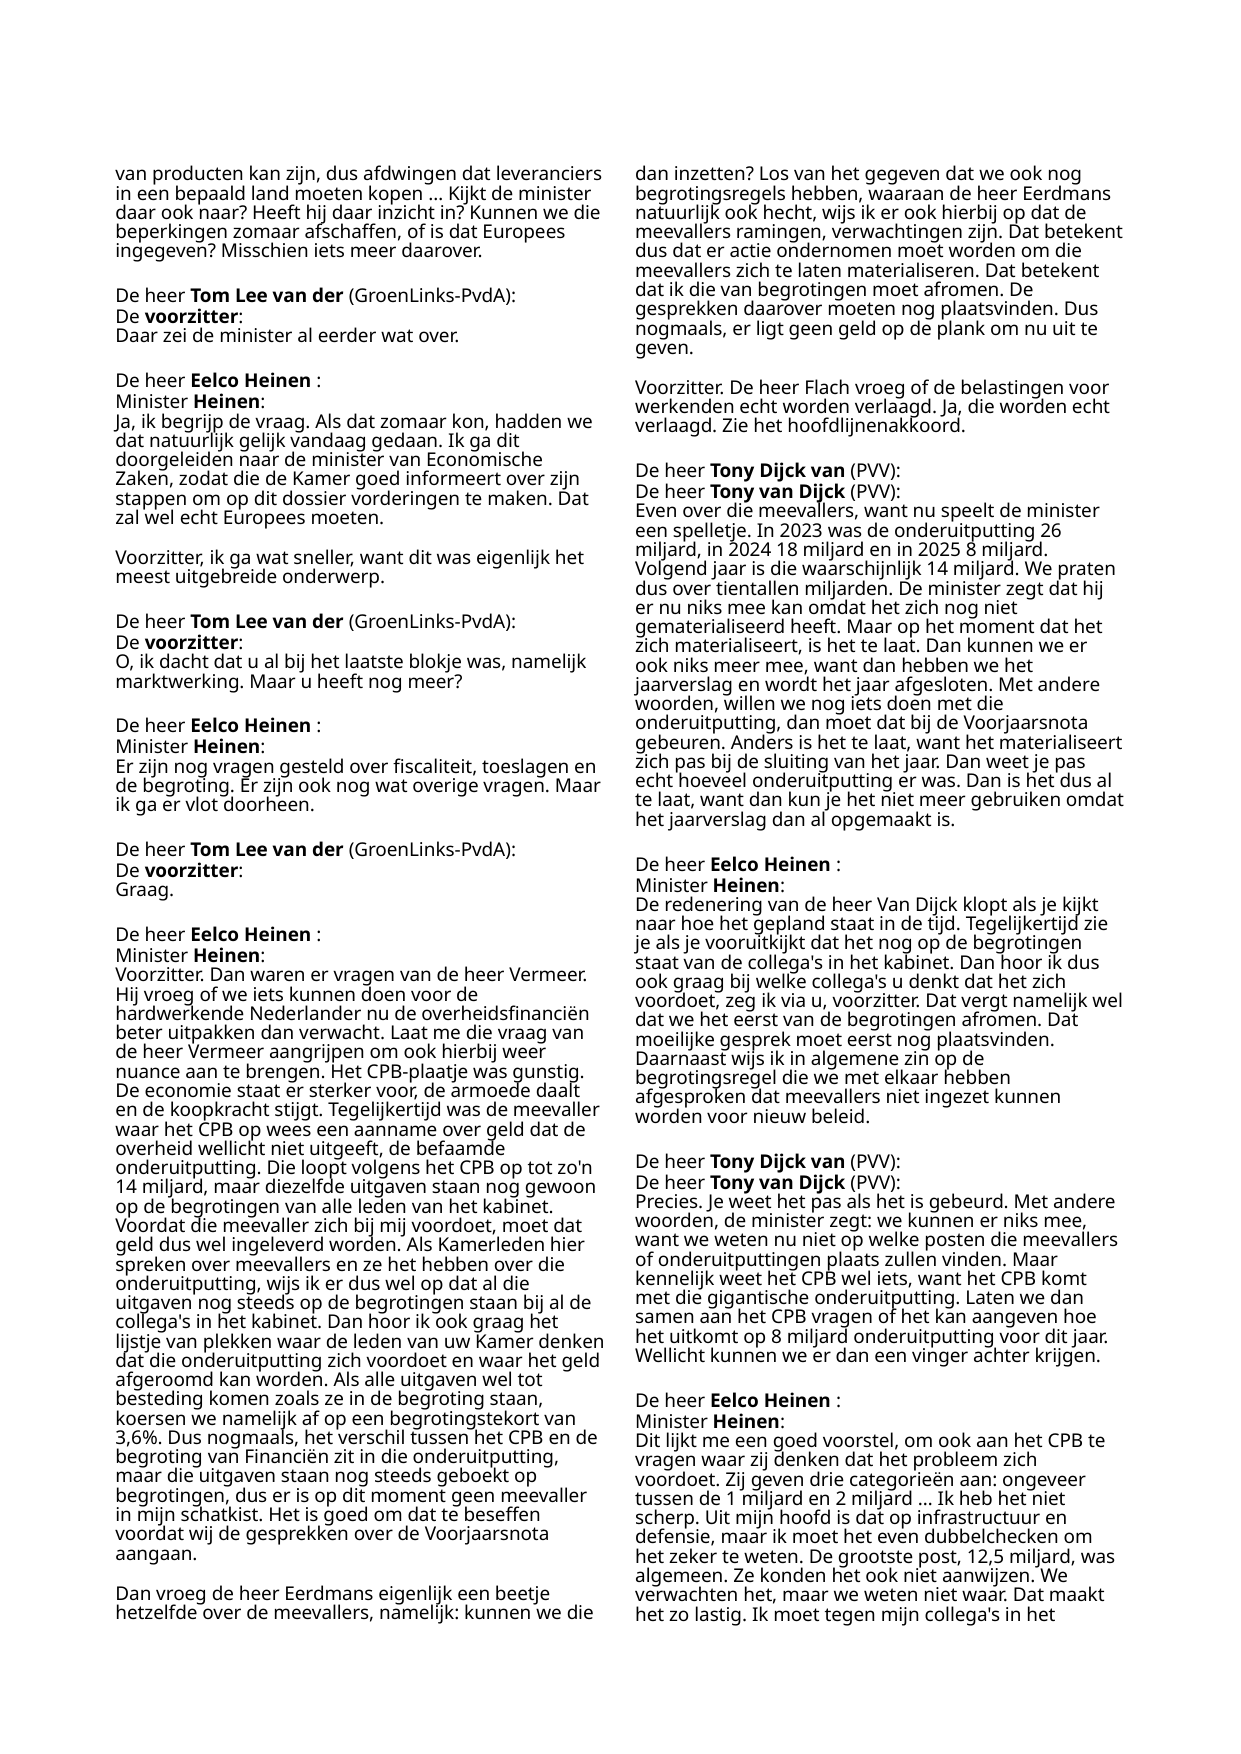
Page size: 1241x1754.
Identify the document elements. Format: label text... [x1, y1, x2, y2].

text Even over die meevallers, want nu speelt de minister een spelletje. In 2023 was de onderuitputting 26 miljard, in 2024 18 miljard en in 2025 8 miljard. Volgend jaar is die waarschijnlijk 14 miljard. We praten dus over tientallen miljarden. De minister zegt dat hij er nu niks mee kan omdat het zich nog niet gematerialiseerd heeft. Maar op het moment dat het zich materialiseert, is het te laat. Dan kunnen we er ook niks meer mee, want dan hebben we het jaarverslag en wordt het jaar afgesloten. Met andere woorden, willen we nog iets doen met die onderuitputting, dan moet dat bij de Voorjaarsnota gebeuren. Anders is het te laat, want het materialiseert zich pas bij de sluiting van het jaar. Dan weet je pas echt hoeveel onderuitputting er was. Dan is het dus al te laat, want dan kun je het niet meer gebruiken omdat het jaarverslag dan al opgemaakt is. [635, 502, 1125, 830]
text De heer Eelco Heinen : [115, 713, 605, 738]
text Dit lijkt me een goed voorstel, om ook aan het CPB te vragen waar zij denken dat het probleem zich voordoet. Zij geven drie categorieën aan: ongeveer tussen de 1 miljard en 2 miljard … Ik heb het niet scherp. Uit mijn hoofd is dat op infrastructuur en defensie, maar ik moet het even dubbelchecken om het zeker te weten. De grootste post, 12,5 miljard, was algemeen. Ze konden het ook niet aanwijzen. We verwachten het, maar we weten niet waar. Dat maakt het zo lastig. Ik moet tegen mijn collega's in het [635, 1432, 1125, 1625]
text De heer Tony Dijck van (PVV): [635, 1148, 1125, 1174]
text De heer Eelco Heinen : [635, 1387, 1125, 1413]
text Ja, ik begrijp de vraag. Als dat zomaar kon, hadden we dat natuurlijk gelijk vandaag gedaan. Ik ga dit doorgeleiden naar de minister van Economische Zaken, zodat die de Kamer goed informeert over zijn stappen om op dit dossier vorderingen te maken. Dat zal wel echt Europees moeten. [115, 413, 605, 528]
text O, ik dacht dat u al bij het laatste blokje was, namelijk marktwerking. Maar u heeft nog meer? [115, 653, 605, 692]
text Voorzitter, ik ga wat sneller, want dit was eigenlijk het meest uitgebreide onderwerp. [115, 549, 605, 587]
text De heer Tony van Dijck (PVV): [635, 483, 1125, 502]
text Er zijn nog vragen gesteld over fiscaliteit, toeslagen en de begroting. Er zijn ook nog wat overige vragen. Maar ik ga er vlot doorheen. [115, 758, 605, 816]
text Minister Heinen: [635, 877, 1125, 896]
text De heer Eelco Heinen : [115, 368, 605, 393]
text Voorzitter. De heer Flach vroeg of de belastingen voor werkenden echt worden verlaagd. Ja, die worden echt verlaagd. Zie het hoofdlijnenakkoord. [635, 379, 1125, 437]
text Minister Heinen: [115, 393, 605, 413]
text De redenering van de heer Van Dijck klopt als je kijkt naar hoe het gepland staat in de tijd. Tegelijkertijd zie je als je vooruitkijkt dat het nog op de begrotingen staat van de collega's in het kabinet. Dan hoor ik dus ook graag bij welke collega's u denkt dat het zich voordoet, zeg ik via u, voorzitter. Dat vergt namelijk wel dat we het eerst van de begrotingen afromen. Dat moeilijke gesprek moet eerst nog plaatsvinden. Daarnaast wijs ik in algemene zin op de begrotingsregel die we met elkaar hebben afgesproken dat meevallers niet ingezet kunnen worden voor nieuw beleid. [635, 896, 1125, 1127]
text Minister Heinen: [115, 947, 605, 966]
text Graag. [115, 881, 605, 901]
text De heer Tom Lee van der (GroenLinks-PvdA): [115, 282, 605, 308]
text Minister Heinen: [635, 1413, 1125, 1432]
text Minister Heinen: [115, 738, 605, 758]
text De voorzitter: [115, 308, 605, 327]
text De heer Eelco Heinen : [115, 921, 605, 947]
text Precies. Je weet het pas als het is gebeurd. Met andere woorden, de minister zegt: we kunnen er niks mee, want we weten nu niet op welke posten die meevallers of onderuitputtingen plaats zullen vinden. Maar kennelijk weet het CPB wel iets, want het CPB komt met die gigantische onderuitputting. Laten we dan samen aan het CPB vragen of het kan aangeven hoe het uitkomt op 8 miljard onderuitputting voor dit jaar. Wellicht kunnen we er dan een vinger achter krijgen. [635, 1193, 1125, 1366]
text Voorzitter. Dan waren er vragen van de heer Vermeer. Hij vroeg of we iets kunnen doen voor de hardwerkende Nederlander nu de overheidsfinanciën beter uitpakken dan verwacht. Laat me die vraag van de heer Vermeer aangrijpen om ook hierbij weer nuance aan te brengen. Het CPB-plaatje was gunstig. De economie staat er sterker voor, de armoede daalt en de koopkracht stijgt. Tegelijkertijd was de meevaller waar het CPB op wees een aanname over geld dat de overheid wellicht niet uitgeeft, de befaamde onderuitputting. Die loopt volgens het CPB op tot zo'n 14 miljard, maar diezelfde uitgaven staan nog gewoon op de begrotingen van alle leden van het kabinet. Voordat die meevaller zich bij mij voordoet, moet dat geld dus wel ingeleverd worden. Als Kamerleden hier spreken over meevallers en ze het hebben over die onderuitputting, wijs ik er dus wel op dat al die uitgaven nog steeds op de begrotingen staan bij al de collega's in het kabinet. Dan hoor ik ook graag het lijstje van plekken waar de leden van uw Kamer denken dat die onderuitputting zich voordoet en waar het geld afgeroomd kan worden. Als alle uitgaven wel tot besteding komen zoals ze in de begroting staan, koersen we namelijk af op een begrotingstekort van 3,6%. Dus nogmaals, het verschil tussen het CPB en de begroting van Financiën zit in die onderuitputting, maar die uitgaven staan nog steeds geboekt op begrotingen, dus er is op dit moment geen meevaller in mijn schatkist. Het is goed om dat te beseffen voordat wij de gesprekken over de Voorjaarsnota aangaan. [115, 966, 605, 1564]
text De heer Tony van Dijck (PVV): [635, 1174, 1125, 1193]
text Daar zei de minister al eerder wat over. [115, 327, 605, 347]
text De heer Tom Lee van der (GroenLinks-PvdA): [115, 608, 605, 634]
text De voorzitter: [115, 634, 605, 653]
text dan inzetten? Los van het gegeven dat we ook nog begrotingsregels hebben, waaraan de heer Eerdmans natuurlijk ook hecht, wijs ik er ook hierbij op dat de meevallers ramingen, verwachtingen zijn. Dat betekent dus dat er actie ondernomen moet worden om die meevallers zich te laten materialiseren. Dat betekent dat ik die van begrotingen moet afromen. De gesprekken daarover moeten nog plaatsvinden. Dus nogmaals, er ligt geen geld op de plank om nu uit te geven. [635, 165, 1125, 358]
text Dan vroeg de heer Eerdmans eigenlijk een beetje hetzelfde over de meevallers, namelijk: kunnen we die [115, 1584, 605, 1623]
text De heer Tony Dijck van (PVV): [635, 457, 1125, 483]
text van producten kan zijn, dus afdwingen dat leveranciers in een bepaald land moeten kopen … Kijkt de minister daar ook naar? Heeft hij daar inzicht in? Kunnen we die beperkingen zomaar afschaffen, of is dat Europees ingegeven? Misschien iets meer daarover. [115, 165, 605, 262]
text De heer Tom Lee van der (GroenLinks-PvdA): [115, 836, 605, 862]
text De voorzitter: [115, 862, 605, 881]
text De heer Eelco Heinen : [635, 851, 1125, 877]
